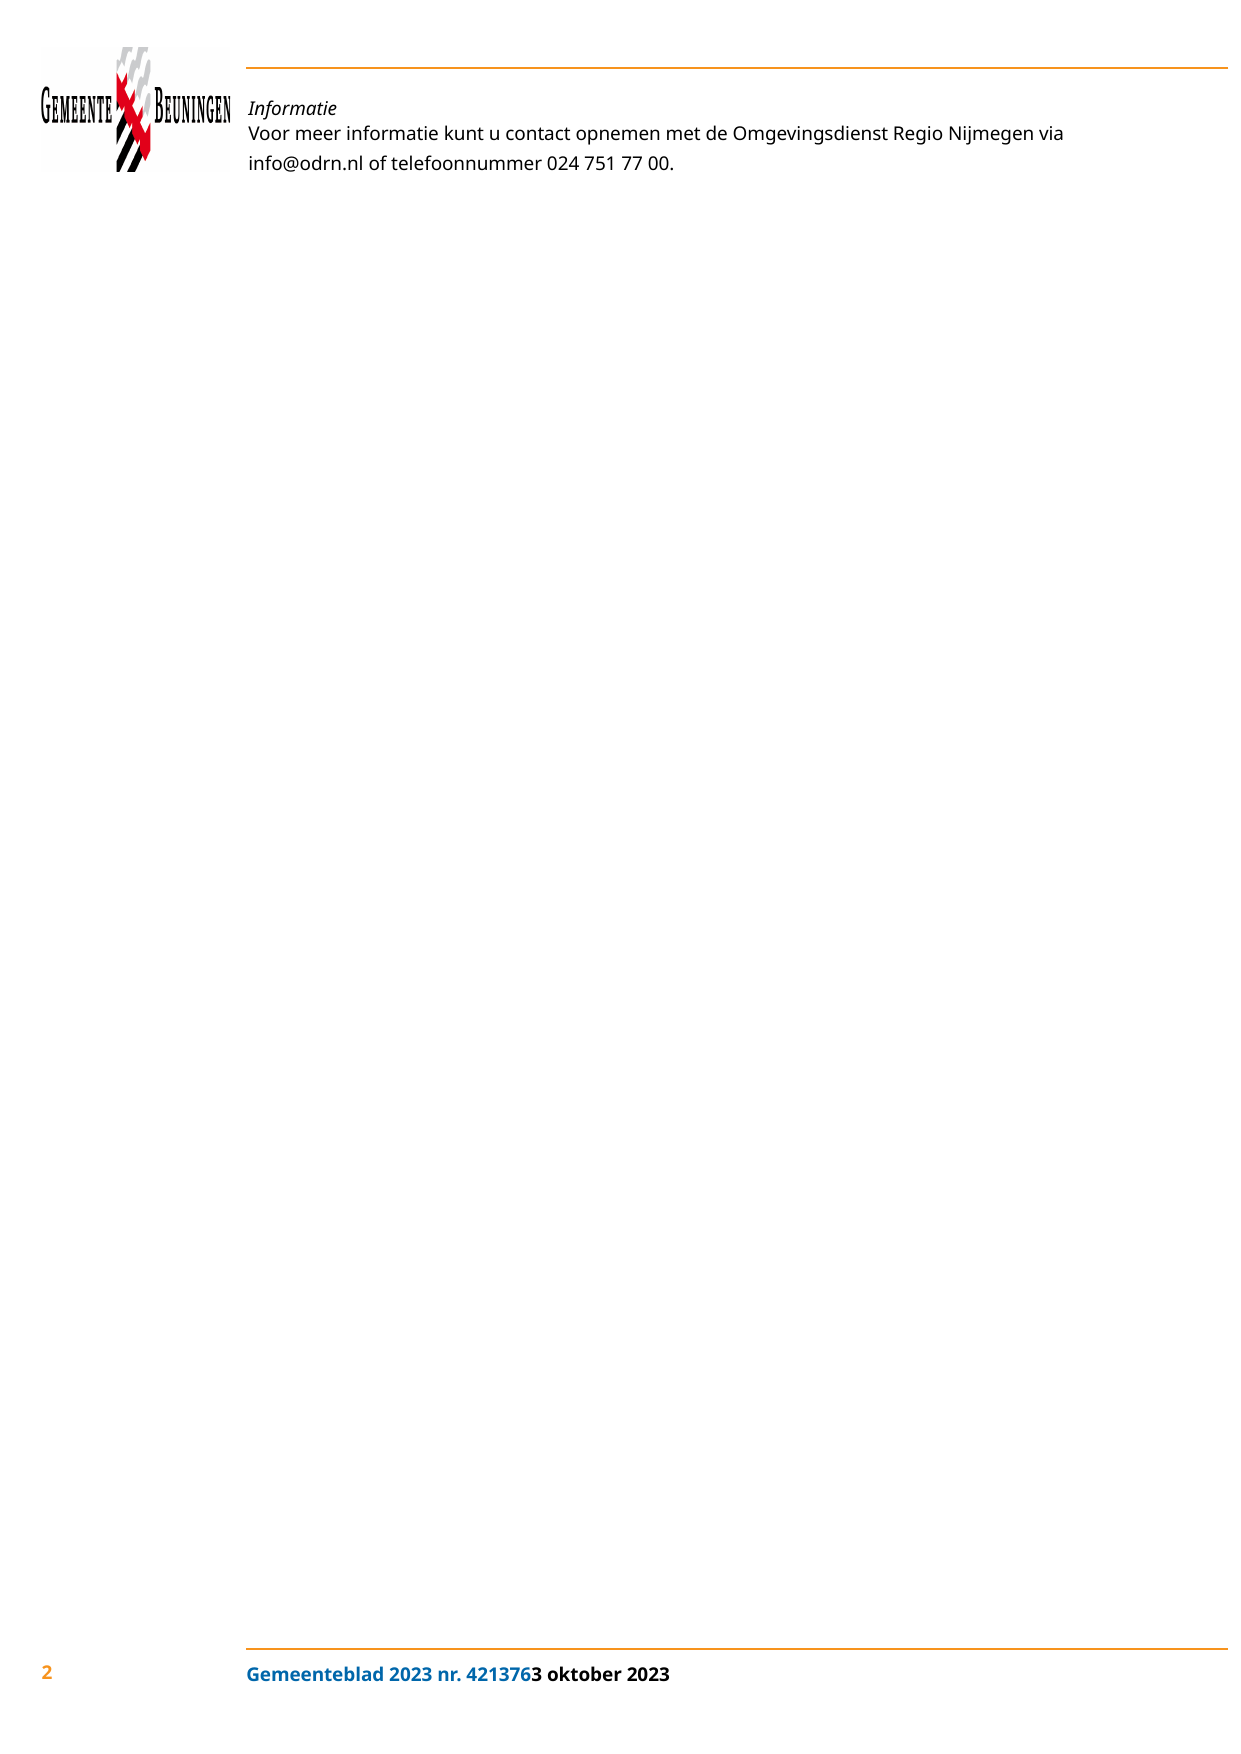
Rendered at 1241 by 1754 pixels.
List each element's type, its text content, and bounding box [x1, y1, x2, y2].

text Voor meer informatie kunt u contact opnemen met de Omgevingsdienst Regio Nijmegen via info@odrn.nl of telefoonnummer 024 751 77 00. [248, 121, 1152, 176]
text Informatie [248, 95, 1152, 121]
picture [41, 47, 231, 172]
